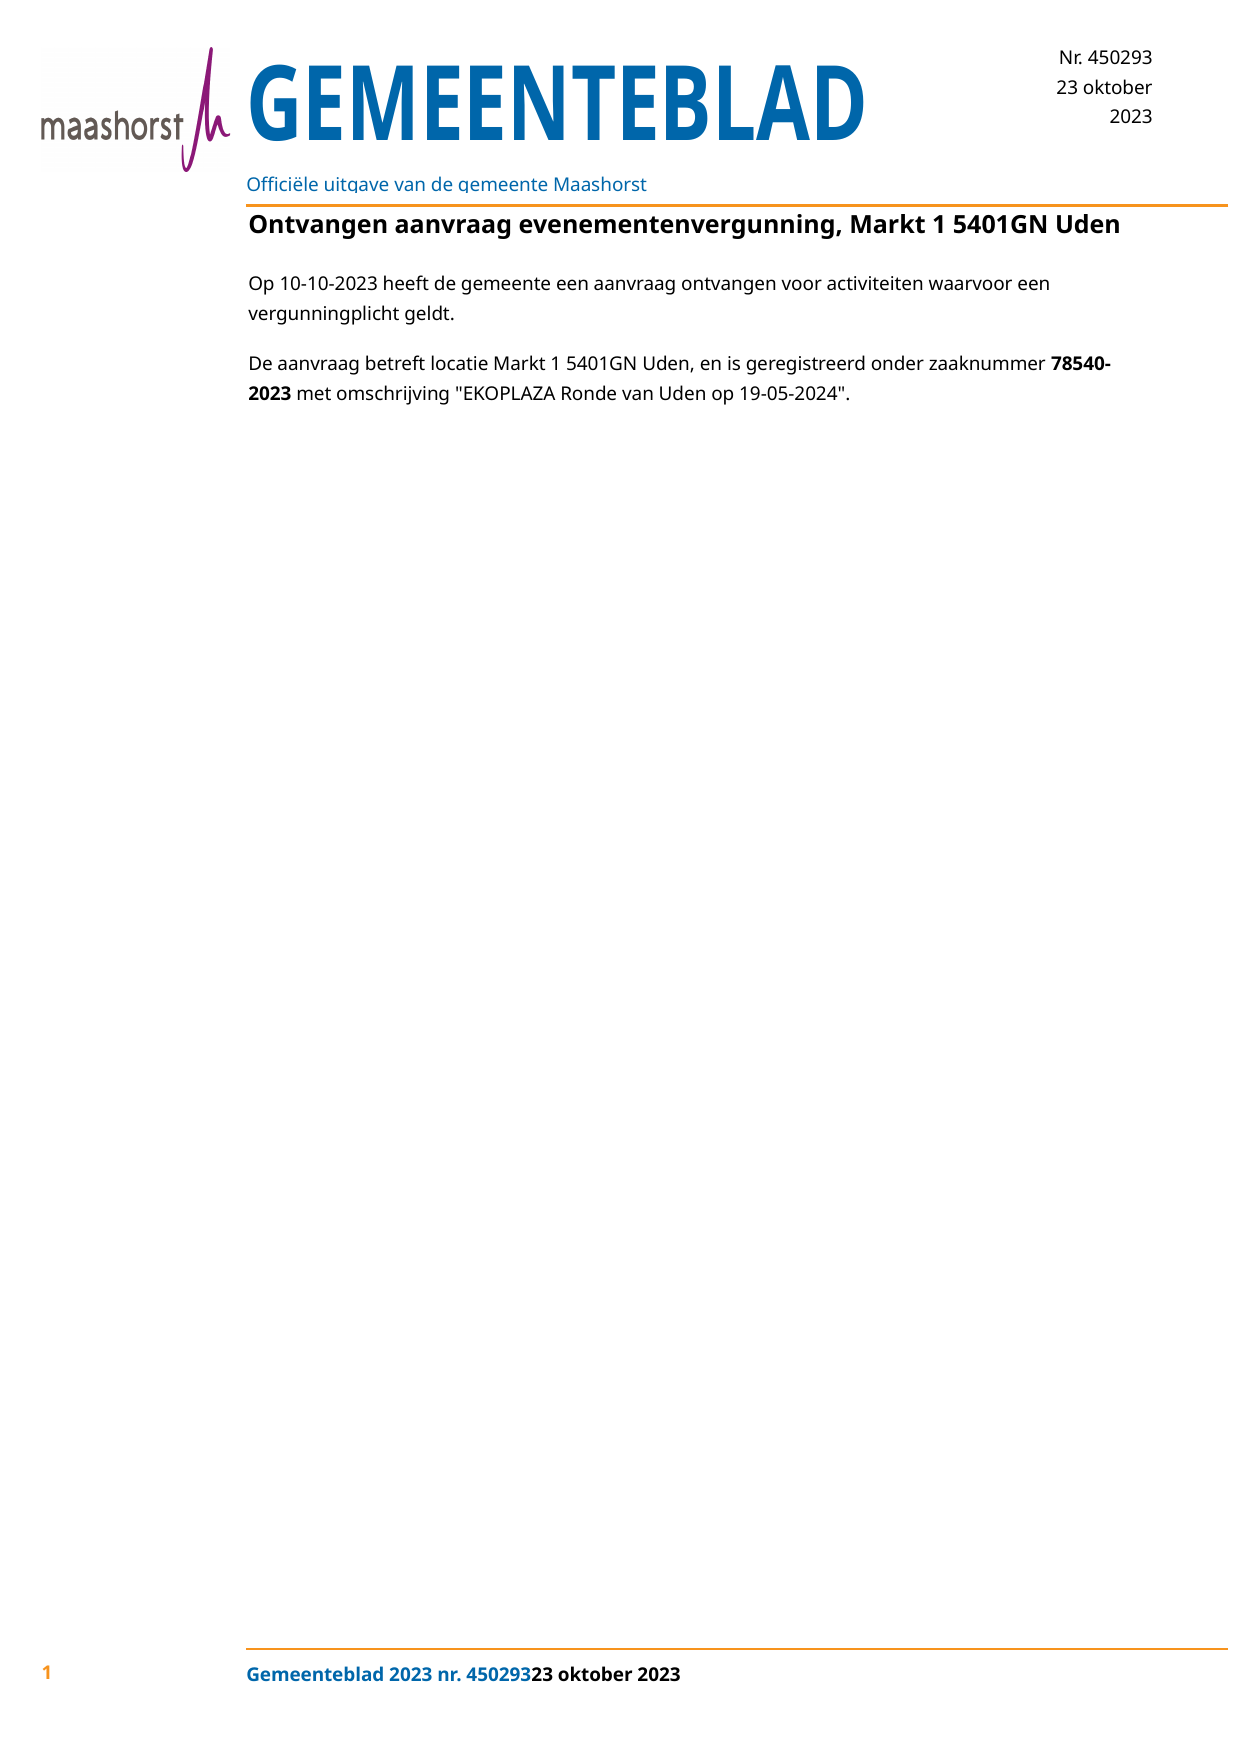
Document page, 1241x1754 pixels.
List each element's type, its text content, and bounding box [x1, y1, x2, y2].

text Ontvangen aanvraag evenementenvergunning, Markt 1 5401GN Uden [248, 207, 1152, 241]
text De aanvraag betreft locatie Markt 1 5401GN Uden, en is geregistreerd onder zaaknummer 78540-2023 met omschrijving "EKOPLAZA Ronde van Uden op 19-05-2024". [248, 350, 1152, 406]
text Op 10-10-2023 heeft de gemeente een aanvraag ontvangen voor activiteiten waarvoor een vergunningplicht geldt. [248, 270, 1152, 326]
picture [41, 47, 231, 172]
